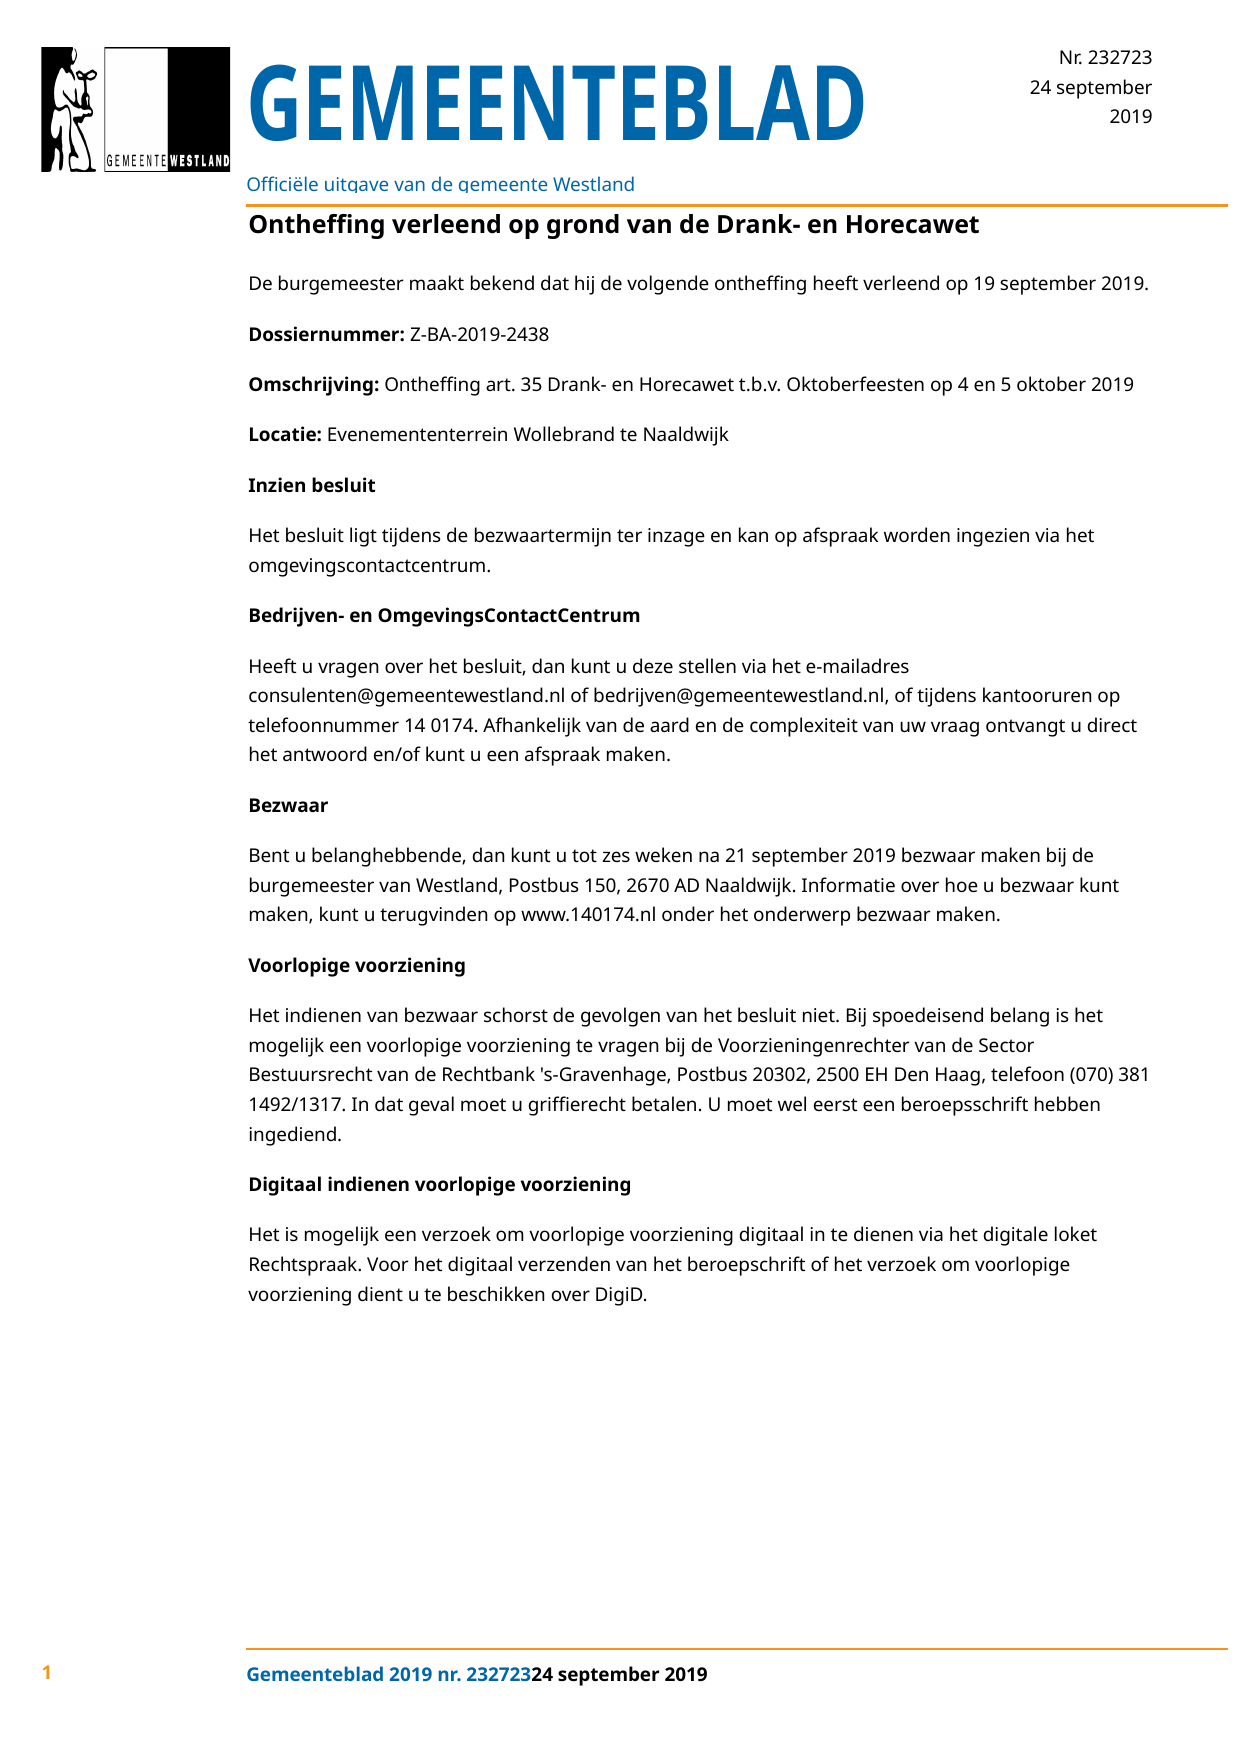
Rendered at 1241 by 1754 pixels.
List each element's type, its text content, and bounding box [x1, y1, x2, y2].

text Het is mogelijk een verzoek om voorlopige voorziening digitaal in te dienen via het digitale loket Rechtspraak. Voor het digitaal verzenden van het beroepschrift of het verzoek om voorlopige voorziening dient u te beschikken over DigiD. [248, 1222, 1152, 1306]
text Omschrijving: Ontheffing art. 35 Drank- en Horecawet t.b.v. Oktoberfeesten op 4 en 5 oktober 2019 [248, 371, 1152, 397]
text Locatie: Evenemententerrein Wollebrand te Naaldwijk [248, 422, 1152, 447]
text Bezwaar [248, 792, 1152, 818]
text Inzien besluit [248, 472, 1152, 498]
text Digitaal indienen voorlopige voorziening [248, 1171, 1152, 1197]
text Bent u belanghebbende, dan kunt u tot zes weken na 21 september 2019 bezwaar maken bij de burgemeester van Westland, Postbus 150, 2670 AD Naaldwijk. Informatie over hoe u bezwaar kunt maken, kunt u terugvinden op www.140174.nl onder het onderwerp bezwaar maken. [248, 842, 1152, 927]
text Dossiernummer: Z-BA-2019-2438 [248, 321, 1152, 346]
text Voorlopige voorziening [248, 952, 1152, 978]
text Bedrijven- en OmgevingsContactCentrum [248, 602, 1152, 628]
text Ontheffing verleend op grond van de Drank- en Horecawet [248, 207, 1152, 241]
picture [41, 47, 231, 172]
text Heeft u vragen over het besluit, dan kunt u deze stellen via het e-mailadres consulenten@gemeentewestland.nl of bedrijven@gemeentewestland.nl, of tijdens kantooruren op telefoonnummer 14 0174. Afhankelijk van de aard en de complexiteit van uw vraag ontvangt u direct het antwoord en/of kunt u een afspraak maken. [248, 653, 1152, 767]
text De burgemeester maakt bekend dat hij de volgende ontheffing heeft verleend op 19 september 2019. [248, 270, 1152, 296]
text Het indienen van bezwaar schorst de gevolgen van het besluit niet. Bij spoedeisend belang is het mogelijk een voorlopige voorziening te vragen bij de Voorzieningenrechter van de Sector Bestuursrecht van de Rechtbank 's-Gravenhage, Postbus 20302, 2500 EH Den Haag, telefoon (070) 381 1492/1317. In dat geval moet u griffierecht betalen. U moet wel eerst een beroepsschrift hebben ingediend. [248, 1002, 1152, 1146]
text Het besluit ligt tijdens de bezwaartermijn ter inzage en kan op afspraak worden ingezien via het omgevingscontactcentrum. [248, 522, 1152, 578]
